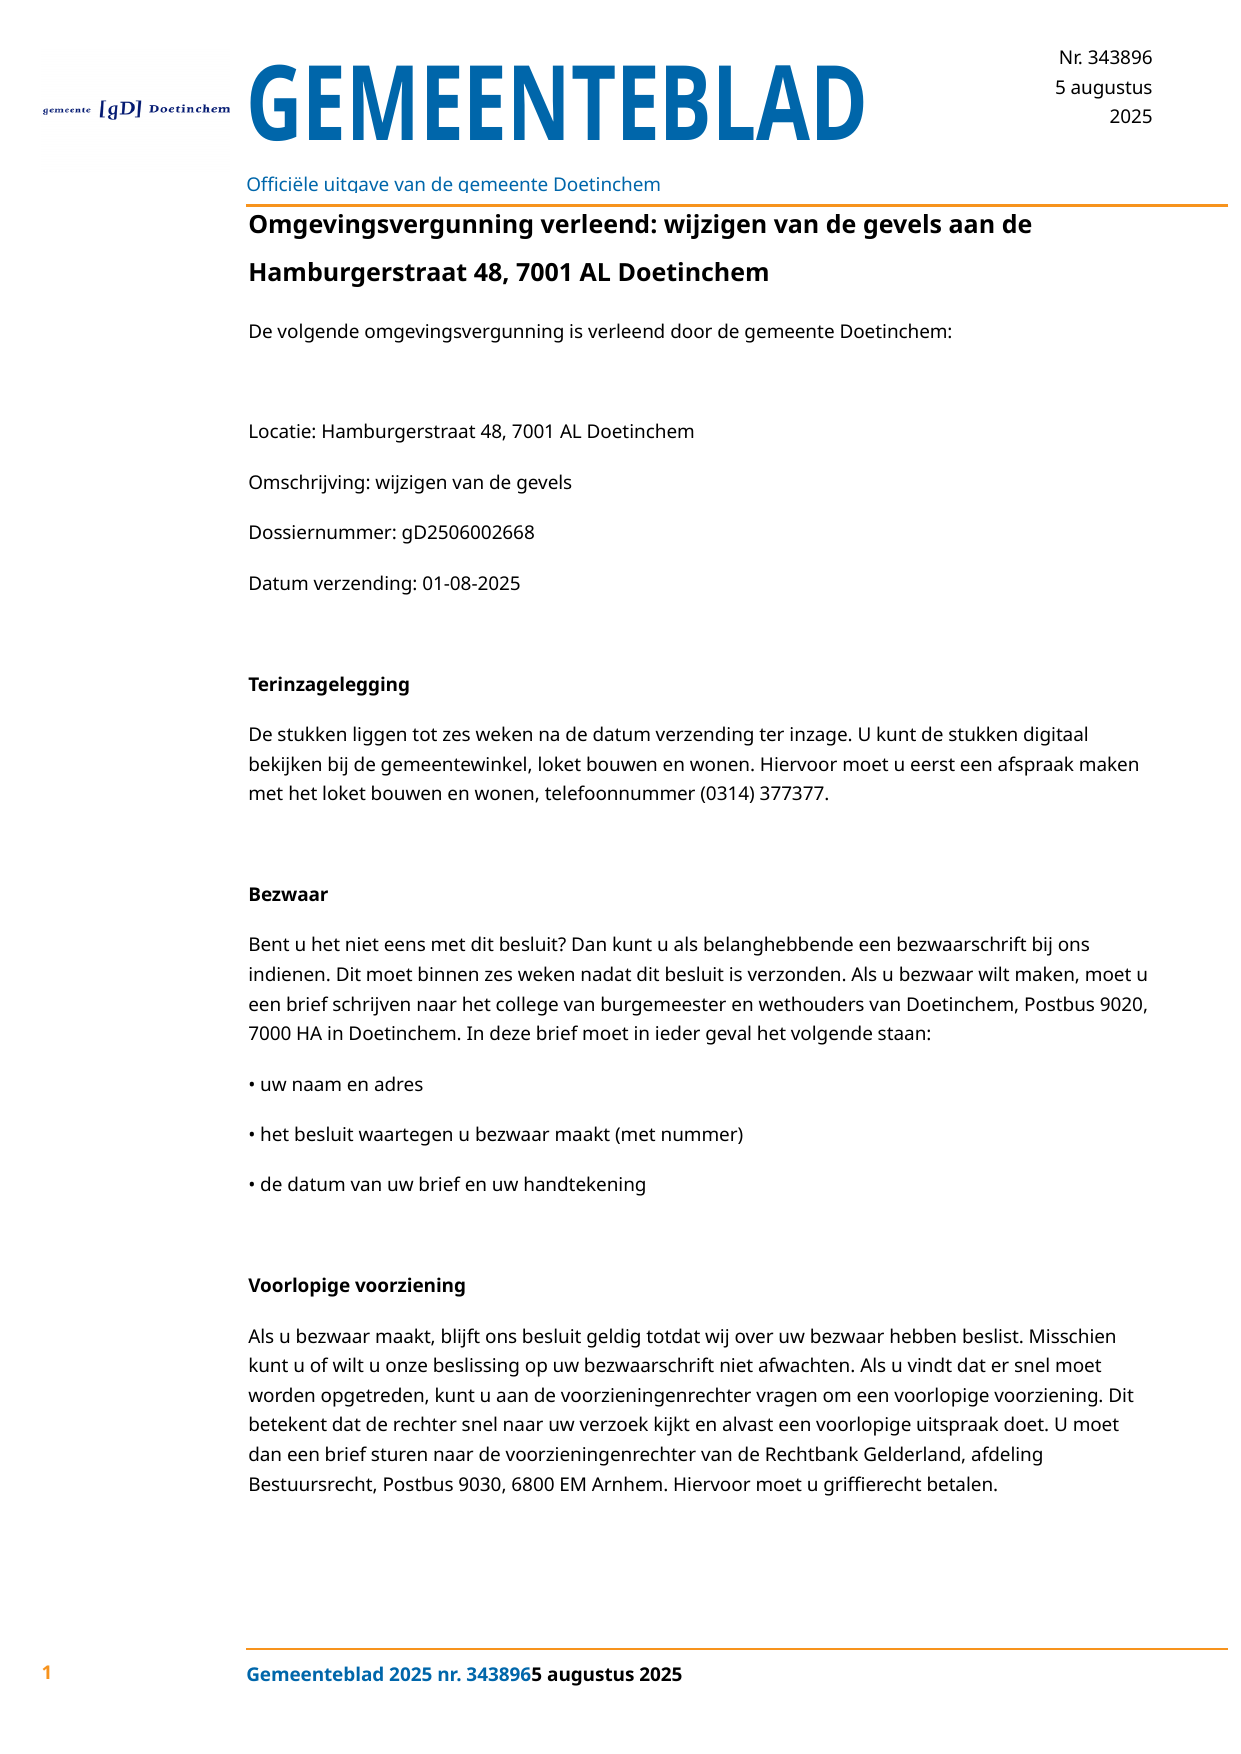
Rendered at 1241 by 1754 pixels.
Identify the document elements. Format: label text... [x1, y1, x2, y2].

text Voorlopige voorziening [248, 1272, 1152, 1298]
text Dossiernummer: gD2506002668 [248, 519, 1152, 545]
text Datum verzending: 01-08-2025 [248, 570, 1152, 596]
text • het besluit waartegen u bezwaar maakt (met nummer) [248, 1121, 1152, 1147]
text Bent u het niet eens met dit besluit? Dan kunt u als belanghebbende een bezwaarschrift bij ons indienen. Dit moet binnen zes weken nadat dit besluit is verzonden. Als u bezwaar wilt maken, moet u een brief schrijven naar het college van burgemeester en wethouders van Doetinchem, Postbus 9020, 7000 HA in Doetinchem. In deze brief moet in ieder geval het volgende staan: [248, 932, 1152, 1046]
text • uw naam en adres [248, 1071, 1152, 1097]
text Als u bezwaar maakt, blijft ons besluit geldig totdat wij over uw bezwaar hebben beslist. Misschien kunt u of wilt u onze beslissing op uw bezwaarschrift niet afwachten. Als u vindt dat er snel moet worden opgetreden, kunt u aan de voorzieningenrechter vragen om een voorlopige voorziening. Dit betekent dat de rechter snel naar uw verzoek kijkt en alvast een voorlopige uitspraak doet. U moet dan een brief sturen naar de voorzieningenrechter van de Rechtbank Gelderland, afdeling Bestuursrecht, Postbus 9030, 6800 EM Arnhem. Hiervoor moet u griffierecht betalen. [248, 1323, 1152, 1497]
text Omschrijving: wijzigen van de gevels [248, 469, 1152, 495]
text Terinzagelegging [248, 671, 1152, 697]
text Omgevingsvergunning verleend: wijzigen van de gevels aan de Hamburgerstraat 48, 7001 AL Doetinchem [248, 207, 1152, 288]
text • de datum van uw brief en uw handtekening [248, 1172, 1152, 1197]
text Locatie: Hamburgerstraat 48, 7001 AL Doetinchem [248, 419, 1152, 444]
picture [41, 47, 231, 172]
text De stukken liggen tot zes weken na de datum verzending ter inzage. U kunt de stukken digitaal bekijken bij de gemeentewinkel, loket bouwen en wonen. Hiervoor moet u eerst een afspraak maken met het loket bouwen en wonen, telefoonnummer (0314) 377377. [248, 721, 1152, 806]
text De volgende omgevingsvergunning is verleend door de gemeente Doetinchem: [248, 318, 1152, 344]
text Bezwaar [248, 881, 1152, 907]
